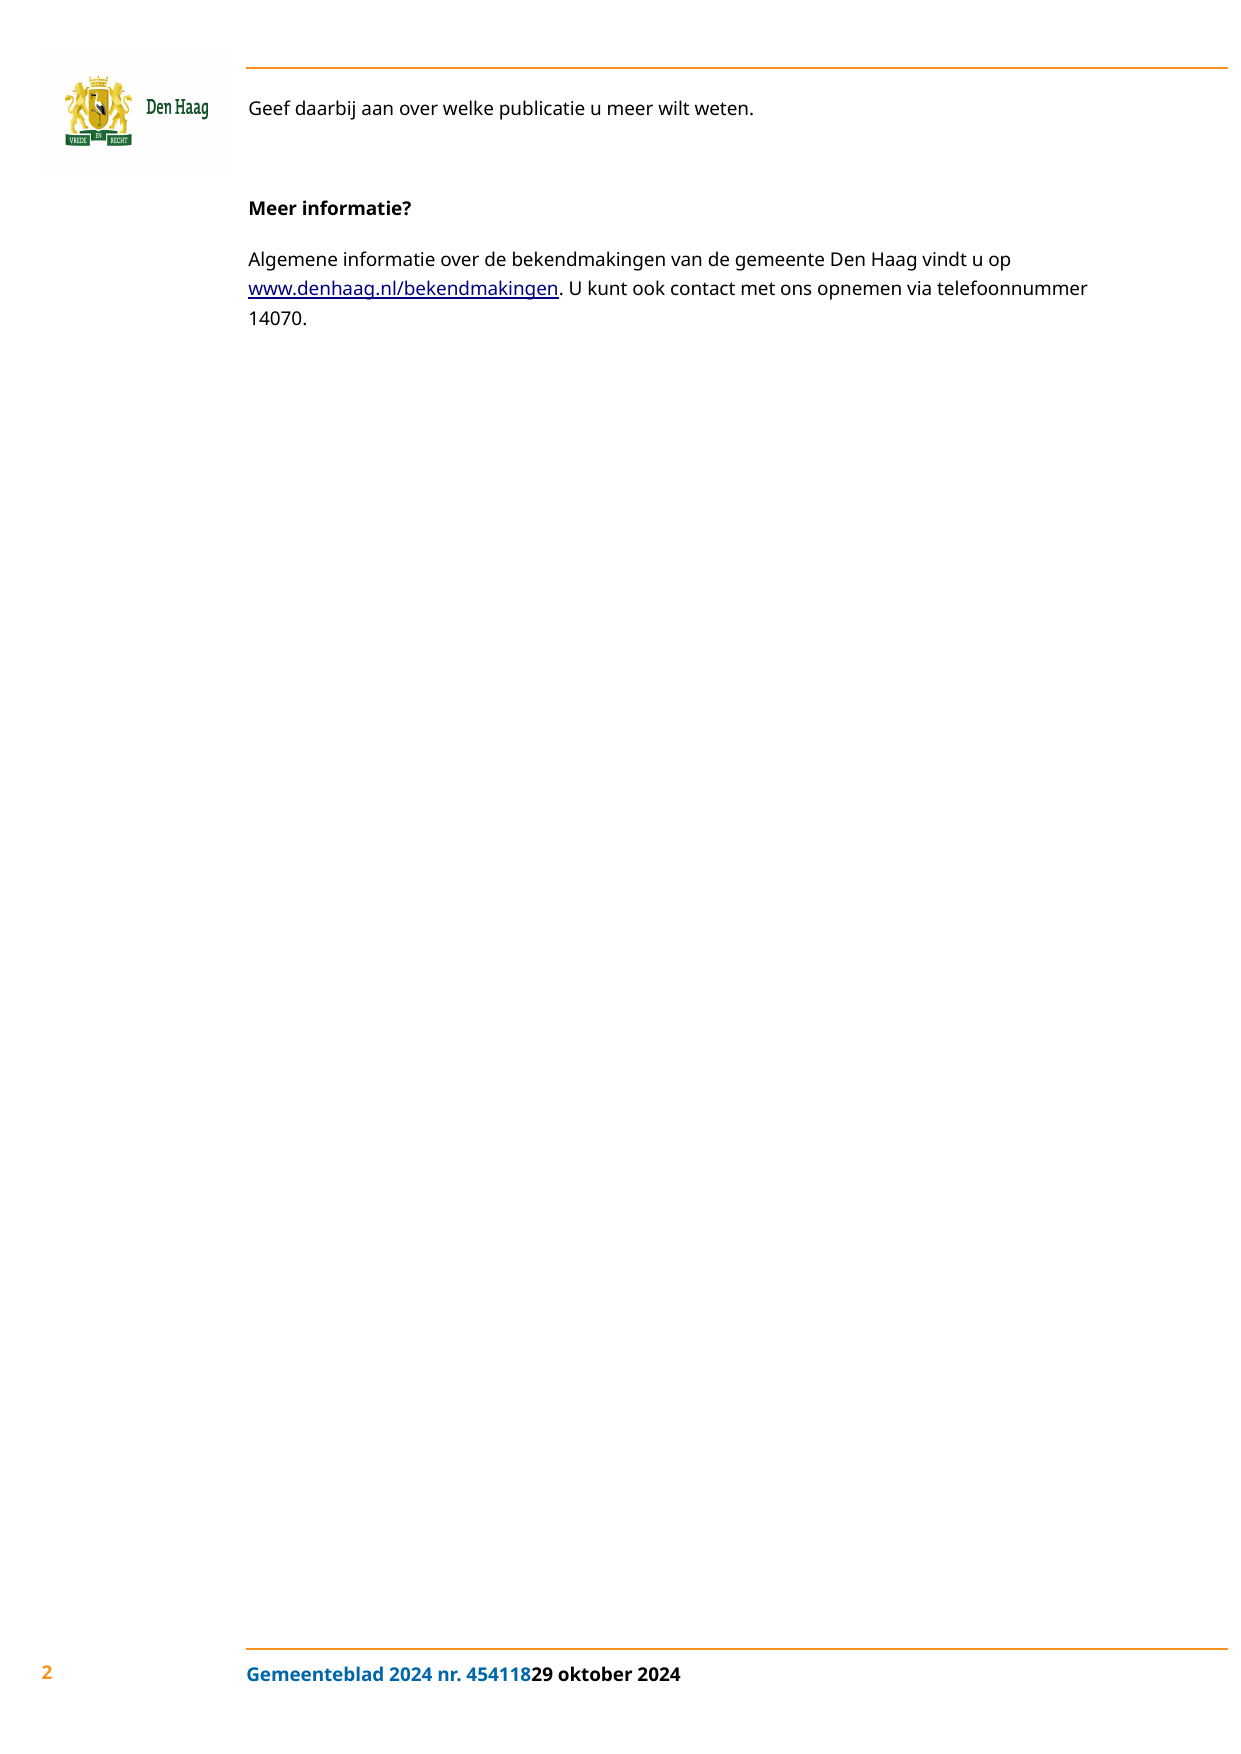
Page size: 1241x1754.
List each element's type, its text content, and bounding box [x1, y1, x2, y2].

picture [41, 47, 231, 172]
text Meer informatie? [248, 196, 1152, 221]
text Geef daarbij aan over welke publicatie u meer wilt weten. [248, 95, 1152, 121]
text Algemene informatie over de bekendmakingen van de gemeente Den Haag vindt u op www.denhaag.nl/bekendmakingen. U kunt ook contact met ons opnemen via telefoonnummer 14070. [248, 246, 1152, 331]
